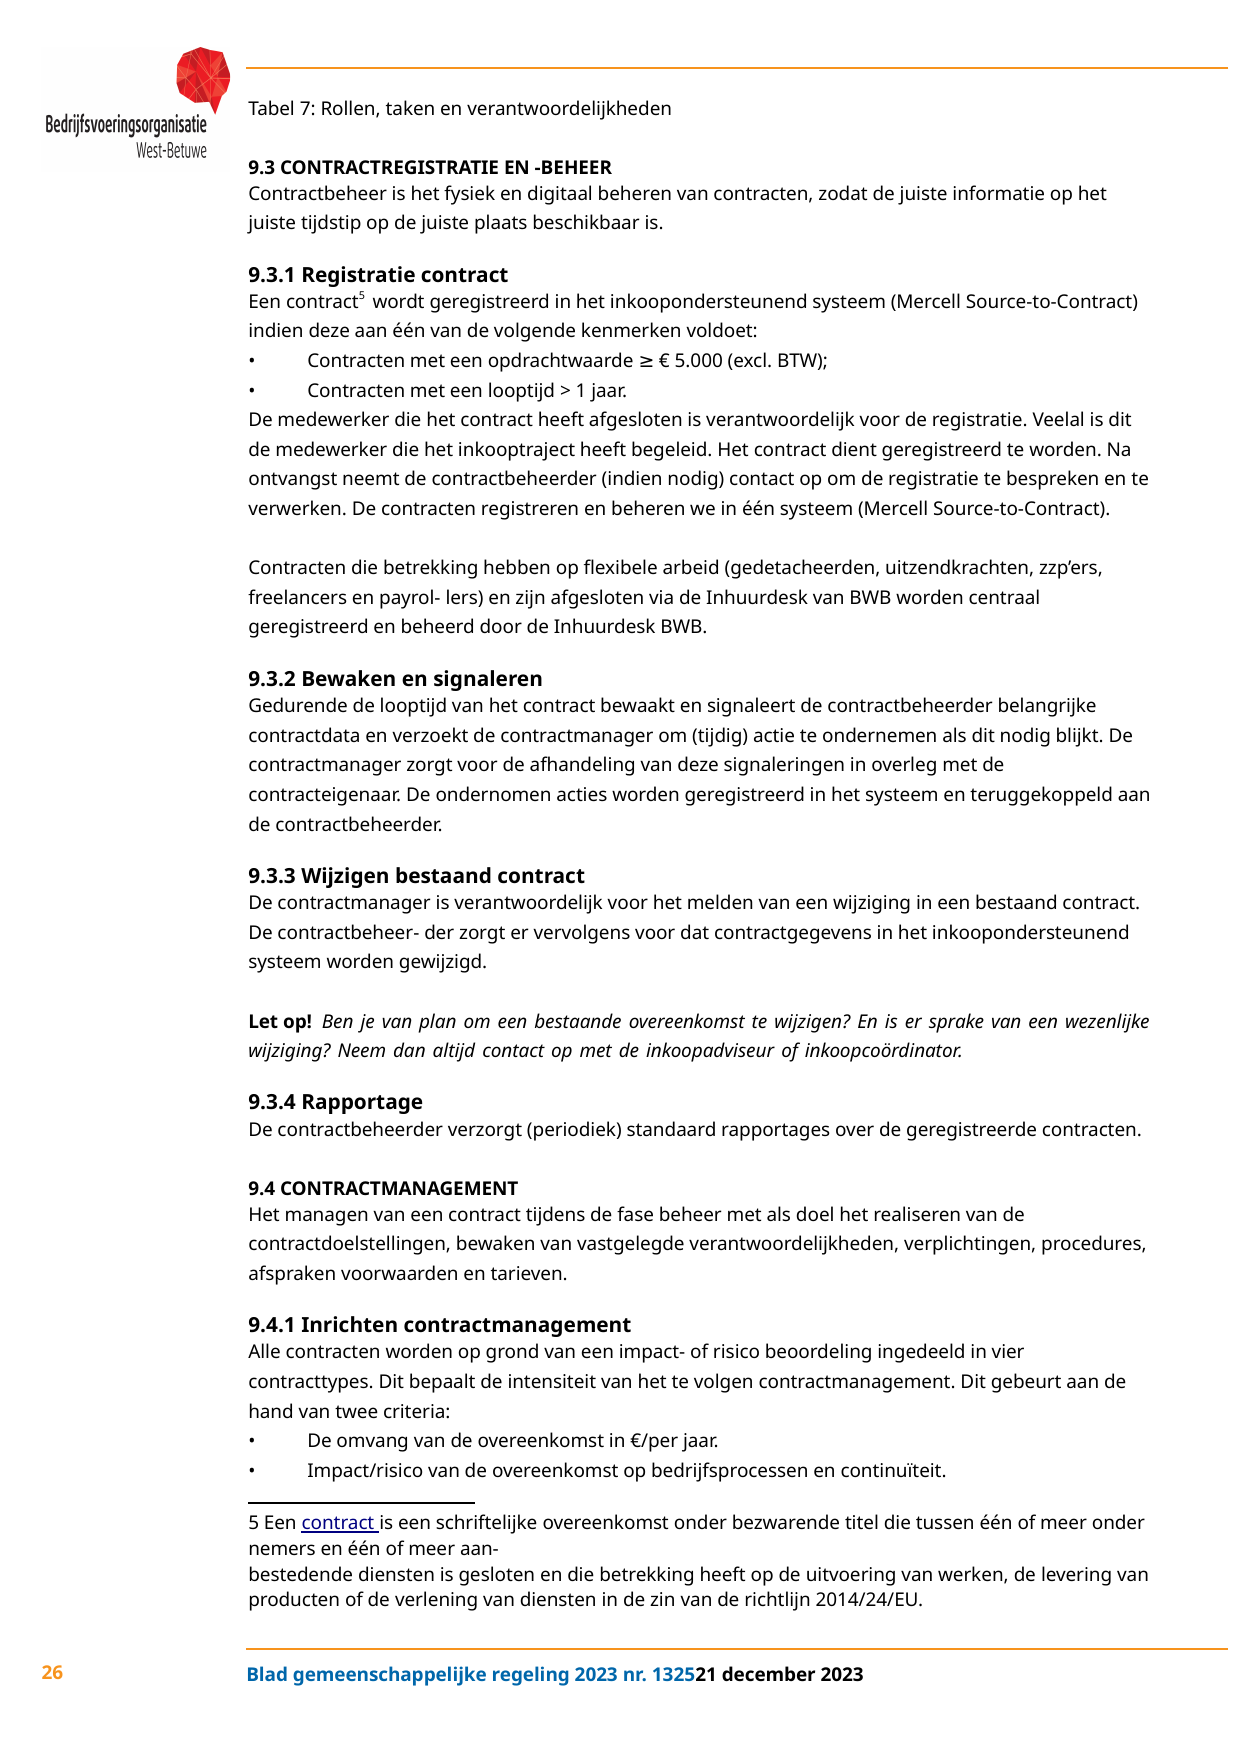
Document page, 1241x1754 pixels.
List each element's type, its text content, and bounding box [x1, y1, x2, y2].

picture [41, 47, 231, 172]
text 9.3.1 Registratie contract [248, 260, 1152, 288]
text 9.3.2 Bewaken en signaleren [248, 664, 1152, 692]
text Gedurende de looptijd van het contract bewaakt en signaleert de contractbeheerder belangrijke contractdata en verzoekt de contractmanager om (tijdig) actie te ondernemen als dit nodig blijkt. De contractmanager zorgt voor de afhandeling van deze signaleringen in overleg met de contracteigenaar. De ondernomen acties worden geregistreerd in het systeem en teruggekoppeld aan de contractbeheerder. [248, 692, 1152, 836]
text Tabel 7: Rollen, taken en verantwoordelijkheden [248, 95, 1152, 121]
list Contracten met een opdrachtwaarde ≥ € 5.000 (excl. BTW); [248, 347, 1152, 373]
list Contracten met een looptijd > 1 jaar. [248, 377, 1152, 403]
text 9.3.3 Wijzigen bestaand contract [248, 861, 1152, 889]
list De omvang van de overeenkomst in €/per jaar. [248, 1427, 1152, 1453]
text Alle contracten worden op grond van een impact- of risico beoordeling ingedeeld in vier contracttypes. Dit bepaalt de intensiteit van het te volgen contractmanagement. Dit gebeurt aan de hand van twee criteria: [248, 1339, 1152, 1424]
text Contractbeheer is het fysiek en digitaal beheren van contracten, zodat de juiste informatie op het juiste tijdstip op de juiste plaats beschikbaar is. [248, 180, 1152, 235]
text 9.3 CONTRACTREGISTRATIE EN -BEHEER [248, 154, 1152, 180]
list Impact/risico van de overeenkomst op bedrijfsprocessen en continuïteit. [248, 1457, 1152, 1483]
text 9.4 CONTRACTMANAGEMENT [248, 1175, 1152, 1201]
text Een contract wordt geregistreerd in het inkoopondersteunend systeem (Mercell Source-to-Contract) indien deze aan één van de volgende kenmerken voldoet: [248, 288, 1152, 343]
text 9.3.4 Rapportage [248, 1087, 1152, 1116]
table_header Let op! Ben je van plan om een bestaande overeenkomst te wijzigen? En is er sprake van een wezenlijke wijziging? Neem dan altijd contact op met de inkoopadviseur of inkoopcoördinator. [248, 1008, 1152, 1063]
text Het managen van een contract tijdens de fase beheer met als doel het realiseren van de contractdoelstellingen, bewaken van vastgelegde verantwoordelijkheden, verplichtingen, procedures, afspraken voorwaarden en tarieven. [248, 1201, 1152, 1286]
text 9.4.1 Inrichten contractmanagement [248, 1310, 1152, 1339]
text De contractbeheerder verzorgt (periodiek) standaard rapportages over de geregistreerde contracten. [248, 1116, 1152, 1142]
text Een contract is een schriftelijke overeenkomst onder bezwarende titel die tussen één of meer ondernemers en één of meer aan- bestedende diensten is gesloten en die betrekking heeft op de uitvoering van werken, de levering van producten of de verlening van diensten in de zin van de richtlijn 2014/24/EU. [248, 1509, 1152, 1612]
text Contracten die betrekking hebben op flexibele arbeid (gedetacheerden, uitzendkrachten, zzp’ers, freelancers en payrol- lers) en zijn afgesloten via de Inhuurdesk van BWB worden centraal geregistreerd en beheerd door de Inhuurdesk BWB. [248, 554, 1152, 639]
text De contractmanager is verantwoordelijk voor het melden van een wijziging in een bestaand contract. De contractbeheer- der zorgt er vervolgens voor dat contractgegevens in het inkoopondersteunend systeem worden gewijzigd. [248, 889, 1152, 974]
text De medewerker die het contract heeft afgesloten is verantwoordelijk voor de registratie. Veelal is dit de medewerker die het inkooptraject heeft begeleid. Het contract dient geregistreerd te worden. Na ontvangst neemt de contractbeheerder (indien nodig) contact op om de registratie te bespreken en te verwerken. De contracten registreren en beheren we in één systeem (Mercell Source-to-Contract). [248, 406, 1152, 521]
